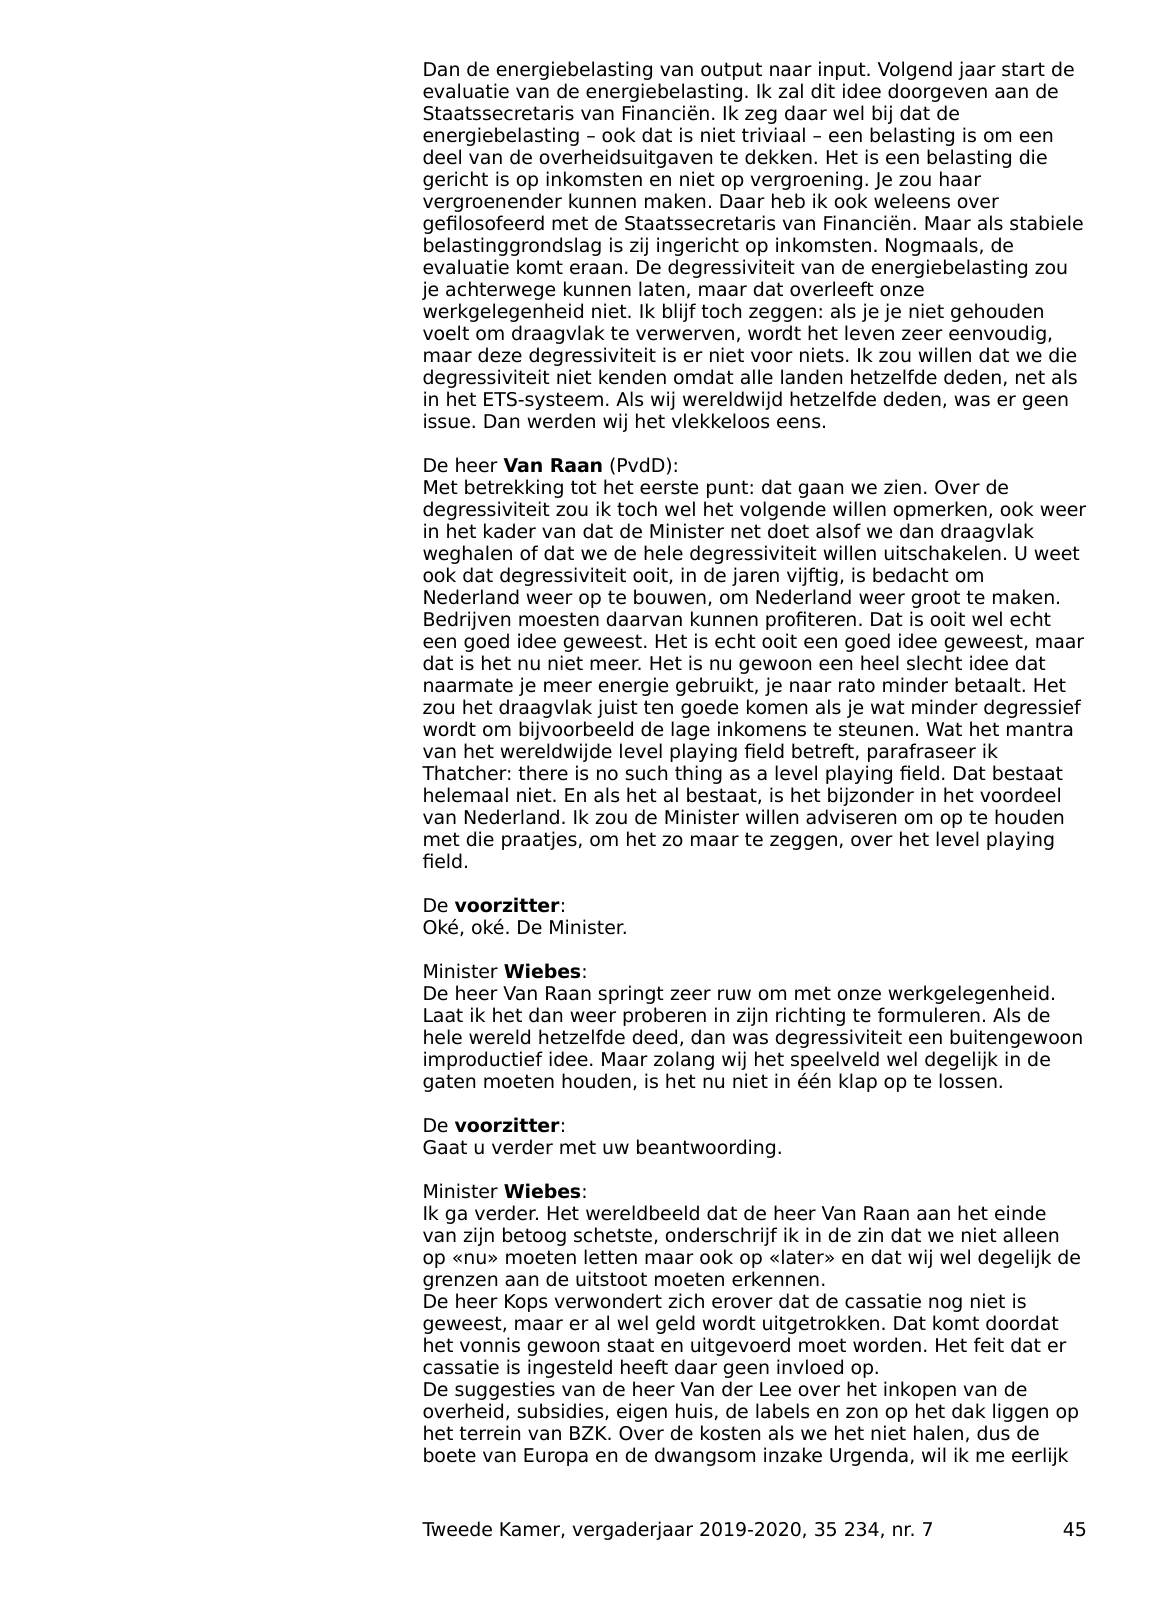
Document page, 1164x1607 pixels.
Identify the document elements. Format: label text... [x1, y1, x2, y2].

text De heer Van Raan springt zeer ruw om met onze werkgelegenheid. Laat ik het dan weer proberen in zijn richting te formuleren. Als de hele wereld hetzelfde deed, dan was degressiviteit een buitengewoon improductief idee. Maar zolang wij het speelveld wel degelijk in de gaten moeten houden, is het nu niet in één klap op te lossen. [422, 983, 1087, 1093]
text De suggesties van de heer Van der Lee over het inkopen van de overheid, subsidies, eigen huis, de labels en zon op het dak liggen op het terrein van BZK. Over de kosten als we het niet halen, dus de boete van Europa en de dwangsom inzake Urgenda, wil ik me eerlijk [422, 1379, 1087, 1467]
text Oké, oké. De Minister. [422, 917, 1087, 939]
text De voorzitter: [422, 895, 1087, 917]
text De heer Van Raan (PvdD): [422, 455, 1087, 477]
text Ik ga verder. Het wereldbeeld dat de heer Van Raan aan het einde van zijn betoog schetste, onderschrijf ik in de zin dat we niet alleen op «nu» moeten letten maar ook op «later» en dat wij wel degelijk de grenzen aan de uitstoot moeten erkennen. [422, 1203, 1087, 1291]
text Met betrekking tot het eerste punt: dat gaan we zien. Over de degressiviteit zou ik toch wel het volgende willen opmerken, ook weer in het kader van dat de Minister net doet alsof we dan draagvlak weghalen of dat we de hele degressiviteit willen uitschakelen. U weet ook dat degressiviteit ooit, in de jaren vijftig, is bedacht om Nederland weer op te bouwen, om Nederland weer groot te maken. Bedrijven moesten daarvan kunnen profiteren. Dat is ooit wel echt een goed idee geweest. Het is echt ooit een goed idee geweest, maar dat is het nu niet meer. Het is nu gewoon een heel slecht idee dat naarmate je meer energie gebruikt, je naar rato minder betaalt. Het zou het draagvlak juist ten goede komen als je wat minder degressief wordt om bijvoorbeeld de lage inkomens te steunen. Wat het mantra van het wereldwijde level playing field betreft, parafraseer ik Thatcher: there is no such thing as a level playing field. Dat bestaat helemaal niet. En als het al bestaat, is het bijzonder in het voordeel van Nederland. Ik zou de Minister willen adviseren om op te houden met die praatjes, om het zo maar te zeggen, over het level playing field. [422, 477, 1087, 872]
text Dan de energiebelasting van output naar input. Volgend jaar start de evaluatie van de energiebelasting. Ik zal dit idee doorgeven aan de Staatssecretaris van Financiën. Ik zeg daar wel bij dat de energiebelasting – ook dat is niet triviaal – een belasting is om een deel van de overheidsuitgaven te dekken. Het is een belasting die gericht is op inkomsten en niet op vergroening. Je zou haar vergroenender kunnen maken. Daar heb ik ook weleens over gefilosofeerd met de Staatssecretaris van Financiën. Maar als stabiele belastinggrondslag is zij ingericht op inkomsten. Nogmaals, de evaluatie komt eraan. De degressiviteit van de energiebelasting zou je achterwege kunnen laten, maar dat overleeft onze werkgelegenheid niet. Ik blijf toch zeggen: als je je niet gehouden voelt om draagvlak te verwerven, wordt het leven zeer eenvoudig, maar deze degressiviteit is er niet voor niets. Ik zou willen dat we die degressiviteit niet kenden omdat alle landen hetzelfde deden, net als in het ETS-systeem. Als wij wereldwijd hetzelfde deden, was er geen issue. Dan werden wij het vlekkeloos eens. [422, 59, 1087, 433]
text De heer Kops verwondert zich erover dat de cassatie nog niet is geweest, maar er al wel geld wordt uitgetrokken. Dat komt doordat het vonnis gewoon staat en uitgevoerd moet worden. Het feit dat er cassatie is ingesteld heeft daar geen invloed op. [422, 1291, 1087, 1379]
text Gaat u verder met uw beantwoording. [422, 1137, 1087, 1159]
text Minister Wiebes: [422, 1181, 1087, 1203]
text Minister Wiebes: [422, 961, 1087, 983]
text De voorzitter: [422, 1115, 1087, 1137]
